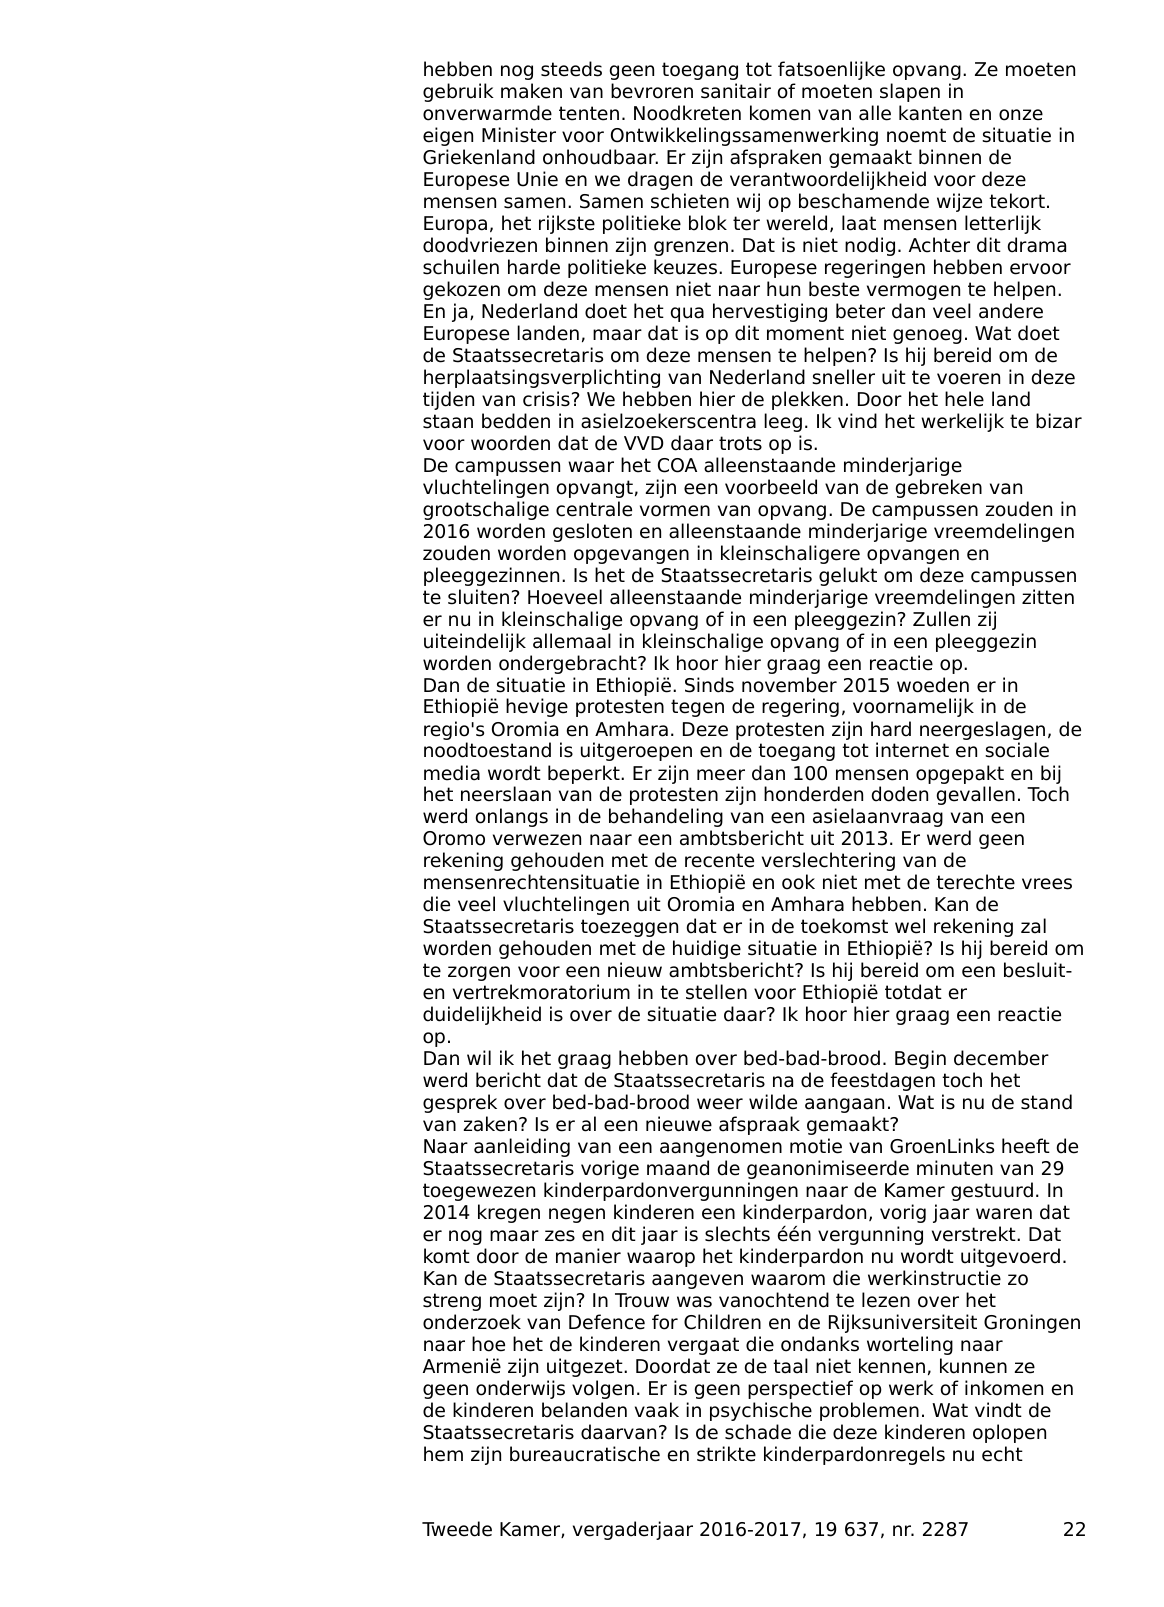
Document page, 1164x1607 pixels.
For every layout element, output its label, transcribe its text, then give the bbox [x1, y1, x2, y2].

text De campussen waar het COA alleenstaande minderjarige vluchtelingen opvangt, zijn een voorbeeld van de gebreken van grootschalige centrale vormen van opvang. De campussen zouden in 2016 worden gesloten en alleenstaande minderjarige vreemdelingen zouden worden opgevangen in kleinschaligere opvangen en pleeggezinnen. Is het de Staatssecretaris gelukt om deze campussen te sluiten? Hoeveel alleenstaande minderjarige vreemdelingen zitten er nu in kleinschalige opvang of in een pleeggezin? Zullen zij uiteindelijk allemaal in kleinschalige opvang of in een pleeggezin worden ondergebracht? Ik hoor hier graag een reactie op. [422, 455, 1087, 674]
text Naar aanleiding van een aangenomen motie van GroenLinks heeft de Staatssecretaris vorige maand de geanonimiseerde minuten van 29 toegewezen kinderpardonvergunningen naar de Kamer gestuurd. In 2014 kregen negen kinderen een kinderpardon, vorig jaar waren dat er nog maar zes en dit jaar is slechts één vergunning verstrekt. Dat komt door de manier waarop het kinderpardon nu wordt uitgevoerd. Kan de Staatssecretaris aangeven waarom die werkinstructie zo streng moet zijn? In Trouw was vanochtend te lezen over het onderzoek van Defence for Children en de Rijksuniversiteit Groningen naar hoe het de kinderen vergaat die ondanks worteling naar Armenië zijn uitgezet. Doordat ze de taal niet kennen, kunnen ze geen onderwijs volgen. Er is geen perspectief op werk of inkomen en de kinderen belanden vaak in psychische problemen. Wat vindt de Staatssecretaris daarvan? Is de schade die deze kinderen oplopen hem zijn bureaucratische en strikte kinderpardonregels nu echt [422, 1136, 1087, 1466]
text hebben nog steeds geen toegang tot fatsoenlijke opvang. Ze moeten gebruik maken van bevroren sanitair of moeten slapen in onverwarmde tenten. Noodkreten komen van alle kanten en onze eigen Minister voor Ontwikkelingssamenwerking noemt de situatie in Griekenland onhoudbaar. Er zijn afspraken gemaakt binnen de Europese Unie en we dragen de verantwoordelijkheid voor deze mensen samen. Samen schieten wij op beschamende wijze tekort. Europa, het rijkste politieke blok ter wereld, laat mensen letterlijk doodvriezen binnen zijn grenzen. Dat is niet nodig. Achter dit drama schuilen harde politieke keuzes. Europese regeringen hebben ervoor gekozen om deze mensen niet naar hun beste vermogen te helpen. En ja, Nederland doet het qua hervestiging beter dan veel andere Europese landen, maar dat is op dit moment niet genoeg. Wat doet de Staatssecretaris om deze mensen te helpen? Is hij bereid om de herplaatsingsverplichting van Nederland sneller uit te voeren in deze tijden van crisis? We hebben hier de plekken. Door het hele land staan bedden in asielzoekerscentra leeg. Ik vind het werkelijk te bizar voor woorden dat de VVD daar trots op is. [422, 59, 1087, 455]
text Dan wil ik het graag hebben over bed-bad-brood. Begin december werd bericht dat de Staatssecretaris na de feestdagen toch het gesprek over bed-bad-brood weer wilde aangaan. Wat is nu de stand van zaken? Is er al een nieuwe afspraak gemaakt? [422, 1048, 1087, 1136]
text Dan de situatie in Ethiopië. Sinds november 2015 woeden er in Ethiopië hevige protesten tegen de regering, voornamelijk in de regio's Oromia en Amhara. Deze protesten zijn hard neergeslagen, de noodtoestand is uitgeroepen en de toegang tot internet en sociale media wordt beperkt. Er zijn meer dan 100 mensen opgepakt en bij het neerslaan van de protesten zijn honderden doden gevallen. Toch werd onlangs in de behandeling van een asielaanvraag van een Oromo verwezen naar een ambtsbericht uit 2013. Er werd geen rekening gehouden met de recente verslechtering van de mensenrechtensituatie in Ethiopië en ook niet met de terechte vrees die veel vluchtelingen uit Oromia en Amhara hebben. Kan de Staatssecretaris toezeggen dat er in de toekomst wel rekening zal worden gehouden met de huidige situatie in Ethiopië? Is hij bereid om te zorgen voor een nieuw ambtsbericht? Is hij bereid om een besluit- en vertrekmoratorium in te stellen voor Ethiopië totdat er duidelijkheid is over de situatie daar? Ik hoor hier graag een reactie op. [422, 674, 1087, 1048]
